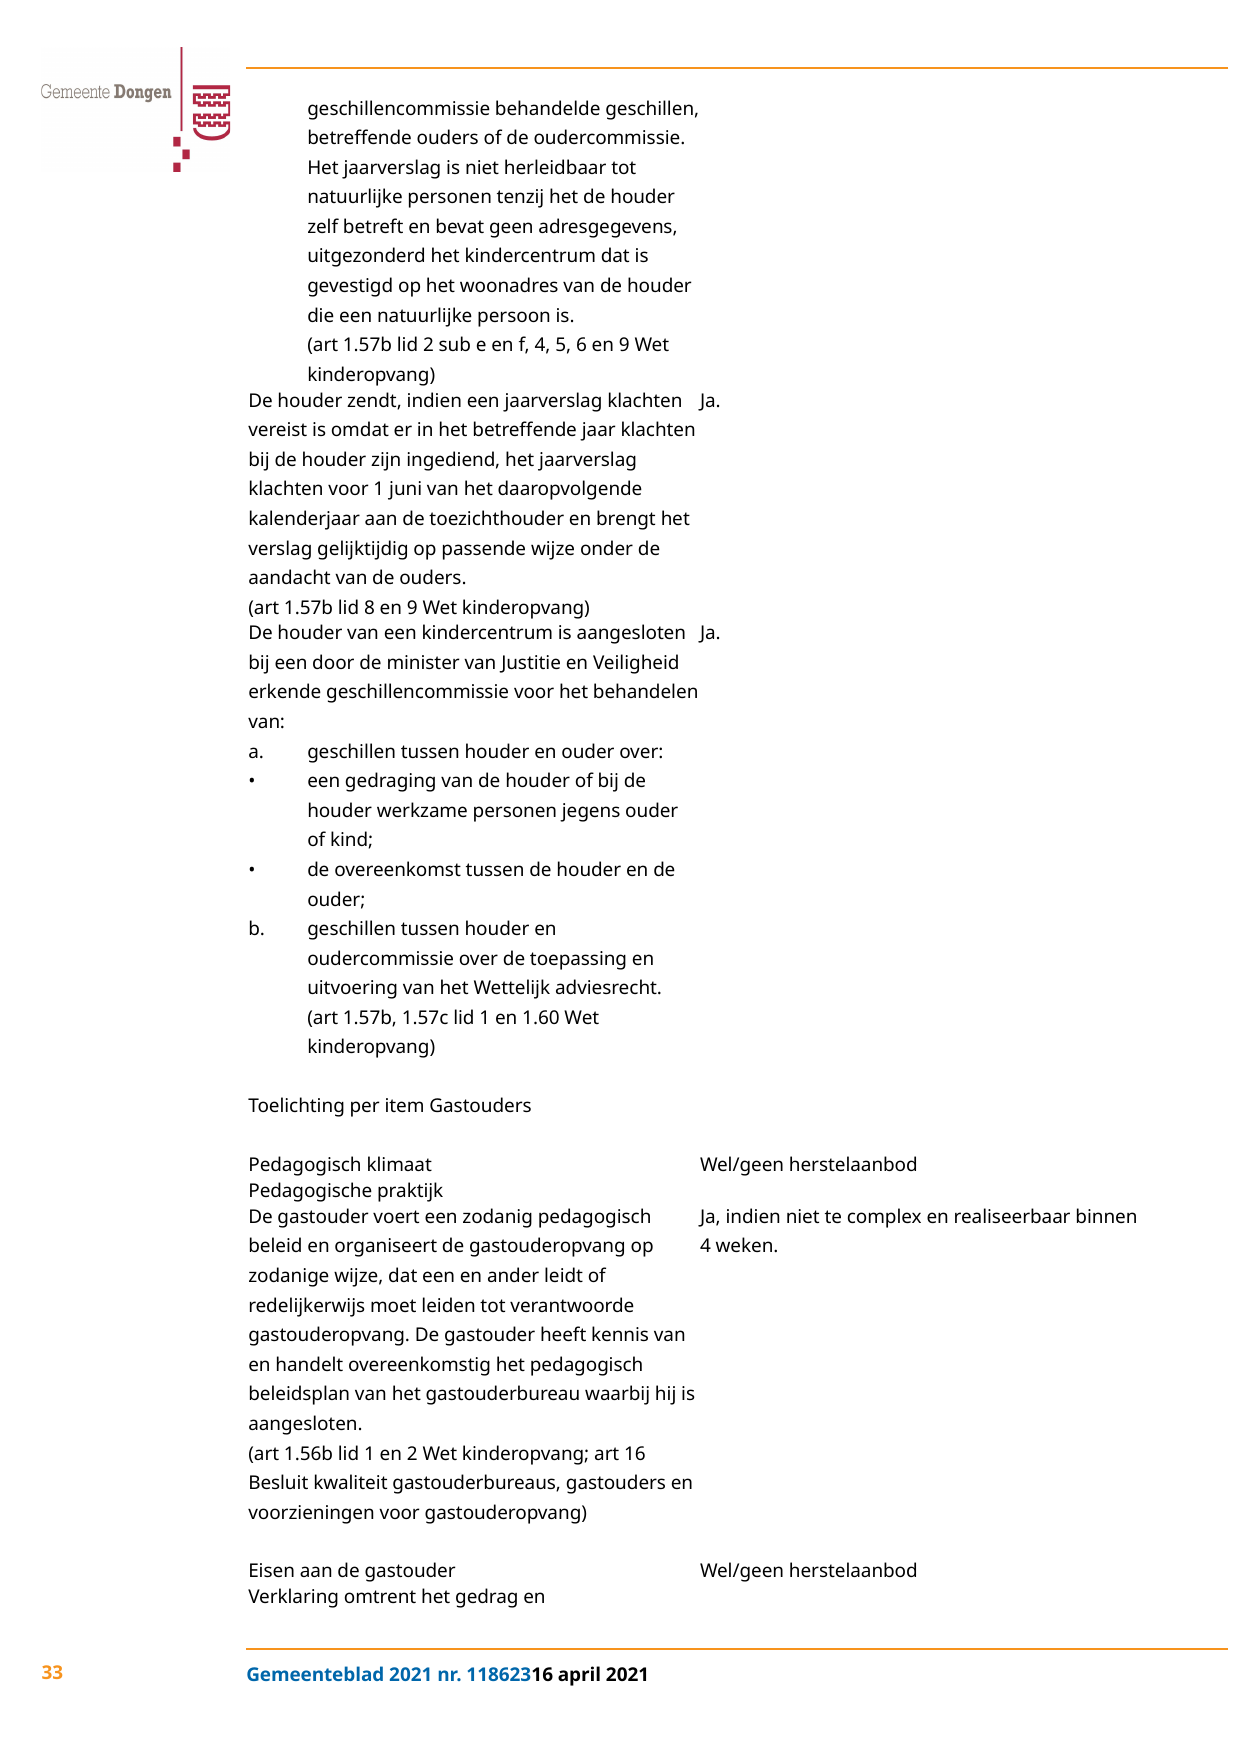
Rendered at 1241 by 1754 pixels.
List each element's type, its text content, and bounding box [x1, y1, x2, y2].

table_cell [700, 95, 1152, 387]
table_cell [700, 1177, 1152, 1203]
table_header Pedagogisch klimaat [248, 1152, 700, 1177]
table_cell [700, 1583, 1152, 1609]
table_header Wel/geen herstelaanbod [700, 1152, 1152, 1177]
table_cell De gastouder voert een zodanig pedagogisch beleid en organiseert de gastouderopvang op zodanige wijze, dat een en ander leidt of redelijkerwijs moet leiden tot verantwoorde gastouderopvang. De gastouder heeft kennis van en handelt overeenkomstig het pedagogisch beleidsplan van het gastouderbureau waarbij hij is aangesloten. (art 1.56b lid 1 en 2 Wet kinderopvang; art 16 Besluit kwaliteit gastouderbureaus, gastouders en voorzieningen voor gastouderopvang) [248, 1203, 700, 1524]
picture [41, 47, 231, 172]
table_cell Pedagogische praktijk [248, 1177, 700, 1203]
text Toelichting per item Gastouders [248, 1092, 1152, 1118]
table_header Eisen aan de gastouder [248, 1558, 700, 1583]
table_cell geschillencommissie behandelde geschillen, betreffende ouders of de oudercommissie. Het jaarverslag is niet herleidbaar tot natuurlijke personen tenzij het de houder zelf betreft en bevat geen adresgegevens, uitgezonderd het kindercentrum dat is gevestigd op het woonadres van de houder die een natuurlijke persoon is. (art 1.57b lid 2 sub e en f, 4, 5, 6 en 9 Wet kinderopvang) [248, 95, 700, 387]
table_cell De houder van een kindercentrum is aangesloten bij een door de minister van Justitie en Veiligheid erkende geschillencommissie voor het behandelen van: geschillen tussen houder en ouder over: een gedraging van de houder of bij de houder werkzame personen jegens ouder of kind; de overeenkomst tussen de houder en de ouder; geschillen tussen houder en oudercommissie over de toepassing en uitvoering van het Wettelijk adviesrecht. (art 1.57b, 1.57c lid 1 en 1.60 Wet kinderopvang) [248, 620, 700, 1059]
table_cell Verklaring omtrent het gedrag en [248, 1583, 700, 1609]
table_header Wel/geen herstelaanbod [700, 1558, 1152, 1583]
table_cell Ja. [700, 387, 1152, 619]
table_cell Ja, indien niet te complex en realiseerbaar binnen 4 weken. [700, 1203, 1152, 1524]
table_cell Ja. [700, 620, 1152, 1059]
table_cell De houder zendt, indien een jaarverslag klachten vereist is omdat er in het betreffende jaar klachten bij de houder zijn ingediend, het jaarverslag klachten voor 1 juni van het daaropvolgende kalenderjaar aan de toezichthouder en brengt het verslag gelijktijdig op passende wijze onder de aandacht van de ouders. (art 1.57b lid 8 en 9 Wet kinderopvang) [248, 387, 700, 619]
